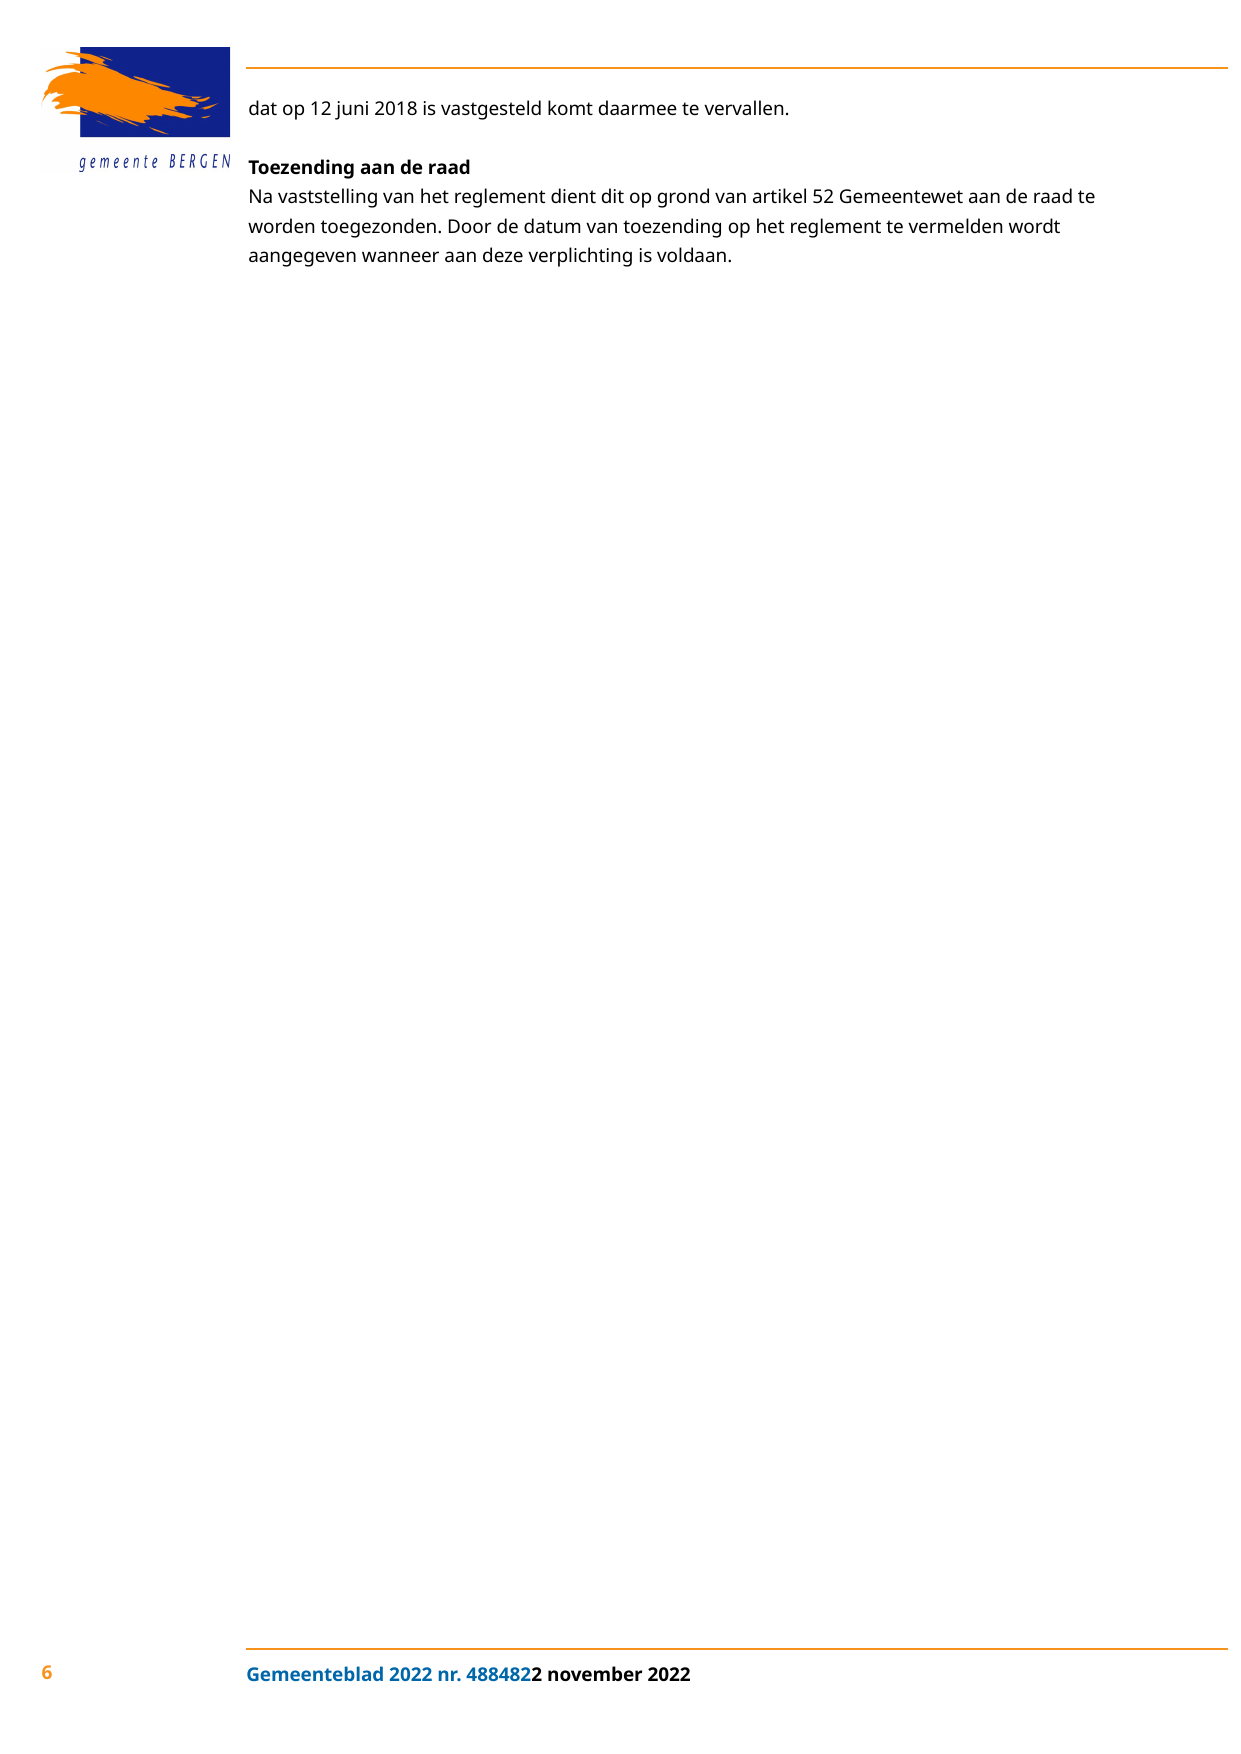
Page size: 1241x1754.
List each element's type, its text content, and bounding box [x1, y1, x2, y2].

text Na vaststelling van het reglement dient dit op grond van artikel 52 Gemeentewet aan de raad te worden toegezonden. Door de datum van toezending op het reglement te vermelden wordt aangegeven wanneer aan deze verplichting is voldaan. [248, 183, 1152, 268]
picture [41, 47, 231, 172]
text dat op 12 juni 2018 is vastgesteld komt daarmee te vervallen. [248, 95, 1152, 121]
text Toezending aan de raad [248, 154, 1152, 180]
